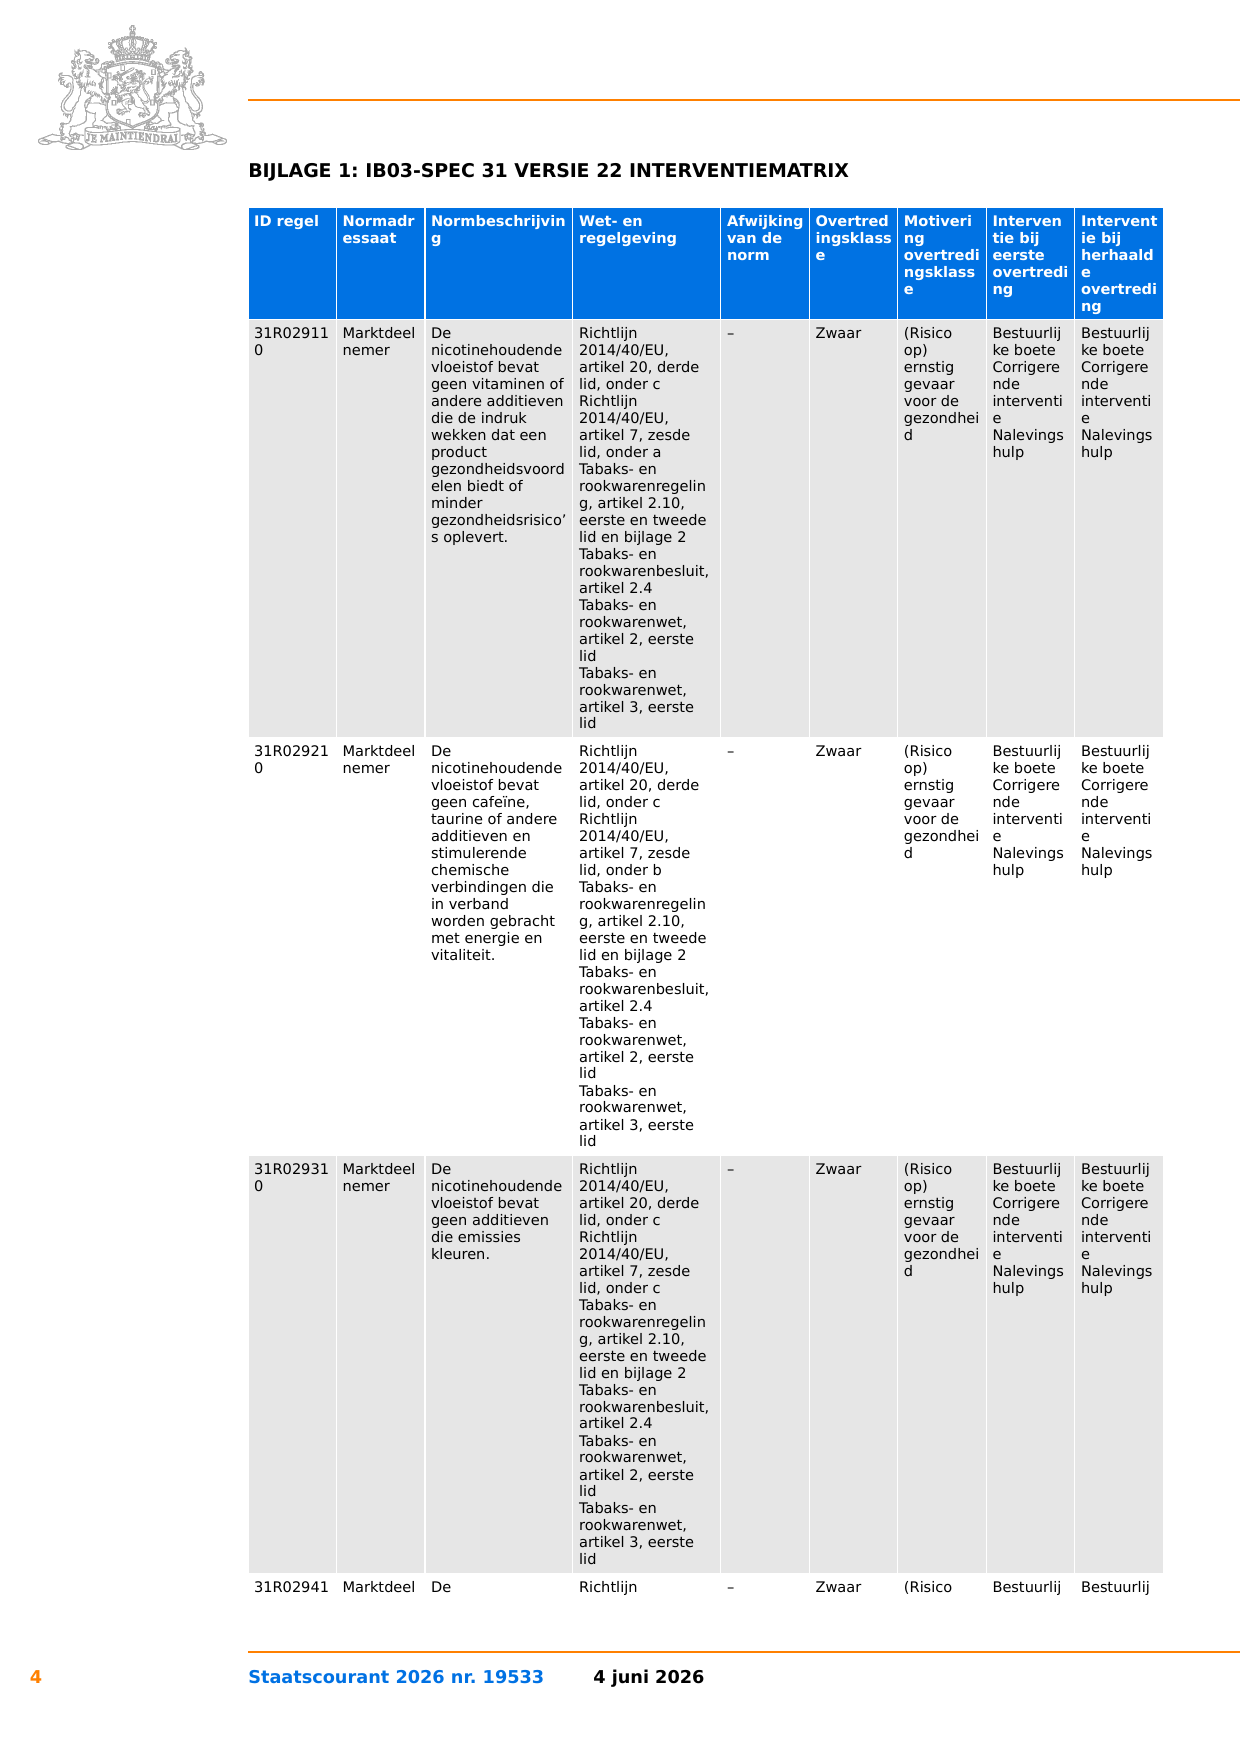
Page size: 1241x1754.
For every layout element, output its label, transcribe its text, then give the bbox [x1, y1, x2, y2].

table_cell De nicotinehoudende vloeistof bevat geen additieven die emissies kleuren. [426, 1156, 572, 1573]
table_cell Richtlijn 2014/40/EU, artikel 20, derde lid, onder c Richtlijn 2014/40/EU, artikel 7, zesde lid, onder a Tabaks- en rookwarenregeling, artikel 2.10, eerste en tweede lid en bijlage 2 Tabaks- en rookwarenbesluit, artikel 2.4 Tabaks- en rookwarenwet, artikel 2, eerste lid Tabaks- en rookwarenwet, artikel 3, eerste lid [573, 320, 720, 737]
table_cell Marktdeelnemer [337, 320, 424, 737]
table_cell Richtlijn 2014/40/EU, artikel 20, derde lid, onder c Richtlijn 2014/40/EU, artikel 7, zesde lid, onder b Tabaks- en rookwarenregeling, artikel 2.10, eerste en tweede lid en bijlage 2 Tabaks- en rookwarenbesluit, artikel 2.4 Tabaks- en rookwarenwet, artikel 2, eerste lid Tabaks- en rookwarenwet, artikel 3, eerste lid [573, 738, 720, 1155]
table_cell Bestuurlijke boete Corrigerende interventie Nalevingshulp [1075, 1156, 1163, 1573]
table_cell (Risico op) ernstig gevaar voor de gezondheid [898, 1156, 986, 1573]
table_cell (Risico op) ernstig gevaar voor de gezondheid [898, 738, 986, 1155]
table_cell De nicotinehoudende vloeistof bevat geen cafeïne, taurine of andere additieven en stimulerende chemische verbindingen die in verband worden gebracht met energie en vitaliteit. [426, 738, 572, 1155]
table_header Motivering overtredingsklasse [898, 208, 986, 319]
table_header Afwijking van de norm [721, 208, 809, 319]
table_cell (Risico [898, 1574, 986, 1600]
subtitle BIJLAGE 1: IB03-SPEC 31 VERSIE 22 INTERVENTIEMATRIX [248, 160, 1163, 182]
table_cell Marktdeelnemer [337, 1156, 424, 1573]
table_cell Zwaar [810, 738, 897, 1155]
table_cell 31R02941 [249, 1574, 336, 1600]
table_cell Bestuurlijke boete Corrigerende interventie Nalevingshulp [987, 1156, 1074, 1573]
table_cell Bestuurlijke boete Corrigerende interventie Nalevingshulp [987, 738, 1074, 1155]
table_cell Bestuurlij [1075, 1574, 1163, 1600]
table_cell 31R029210 [249, 738, 336, 1155]
table_cell Zwaar [810, 1156, 897, 1573]
picture [38, 25, 227, 150]
table_cell Bestuurlij [987, 1574, 1074, 1600]
table_cell Marktdeel [337, 1574, 424, 1600]
table_cell De [426, 1574, 572, 1600]
table_header Interventie bij eerste overtreding [987, 208, 1074, 319]
table_cell Richtlijn [573, 1574, 720, 1600]
table_header Normbeschrijving [426, 208, 572, 319]
table_cell (Risico op) ernstig gevaar voor de gezondheid [898, 320, 986, 737]
table_cell Zwaar [810, 1574, 897, 1600]
table_cell Bestuurlijke boete Corrigerende interventie Nalevingshulp [987, 320, 1074, 737]
table_cell De nicotinehoudende vloeistof bevat geen vitaminen of andere additieven die de indruk wekken dat een product gezondheidsvoordelen biedt of minder gezondheidsrisico’s oplevert. [426, 320, 572, 737]
table_cell Bestuurlijke boete Corrigerende interventie Nalevingshulp [1075, 738, 1163, 1155]
table_cell – [721, 320, 809, 737]
table_cell Marktdeelnemer [337, 738, 424, 1155]
table_cell Richtlijn 2014/40/EU, artikel 20, derde lid, onder c Richtlijn 2014/40/EU, artikel 7, zesde lid, onder c Tabaks- en rookwarenregeling, artikel 2.10, eerste en tweede lid en bijlage 2 Tabaks- en rookwarenbesluit, artikel 2.4 Tabaks- en rookwarenwet, artikel 2, eerste lid Tabaks- en rookwarenwet, artikel 3, eerste lid [573, 1156, 720, 1573]
table_header Normadressaat [337, 208, 424, 319]
table_header Wet- en regelgeving [573, 208, 720, 319]
table_cell Bestuurlijke boete Corrigerende interventie Nalevingshulp [1075, 320, 1163, 737]
table_cell – [721, 1156, 809, 1573]
table_cell 31R029110 [249, 320, 336, 737]
table_header Overtredingsklasse [810, 208, 897, 319]
table_cell – [721, 1574, 809, 1600]
table_cell – [721, 738, 809, 1155]
table_cell Zwaar [810, 320, 897, 737]
table_cell 31R029310 [249, 1156, 336, 1573]
table_header Interventie bij herhaalde overtreding [1075, 208, 1163, 319]
table_header ID regel [249, 208, 336, 319]
